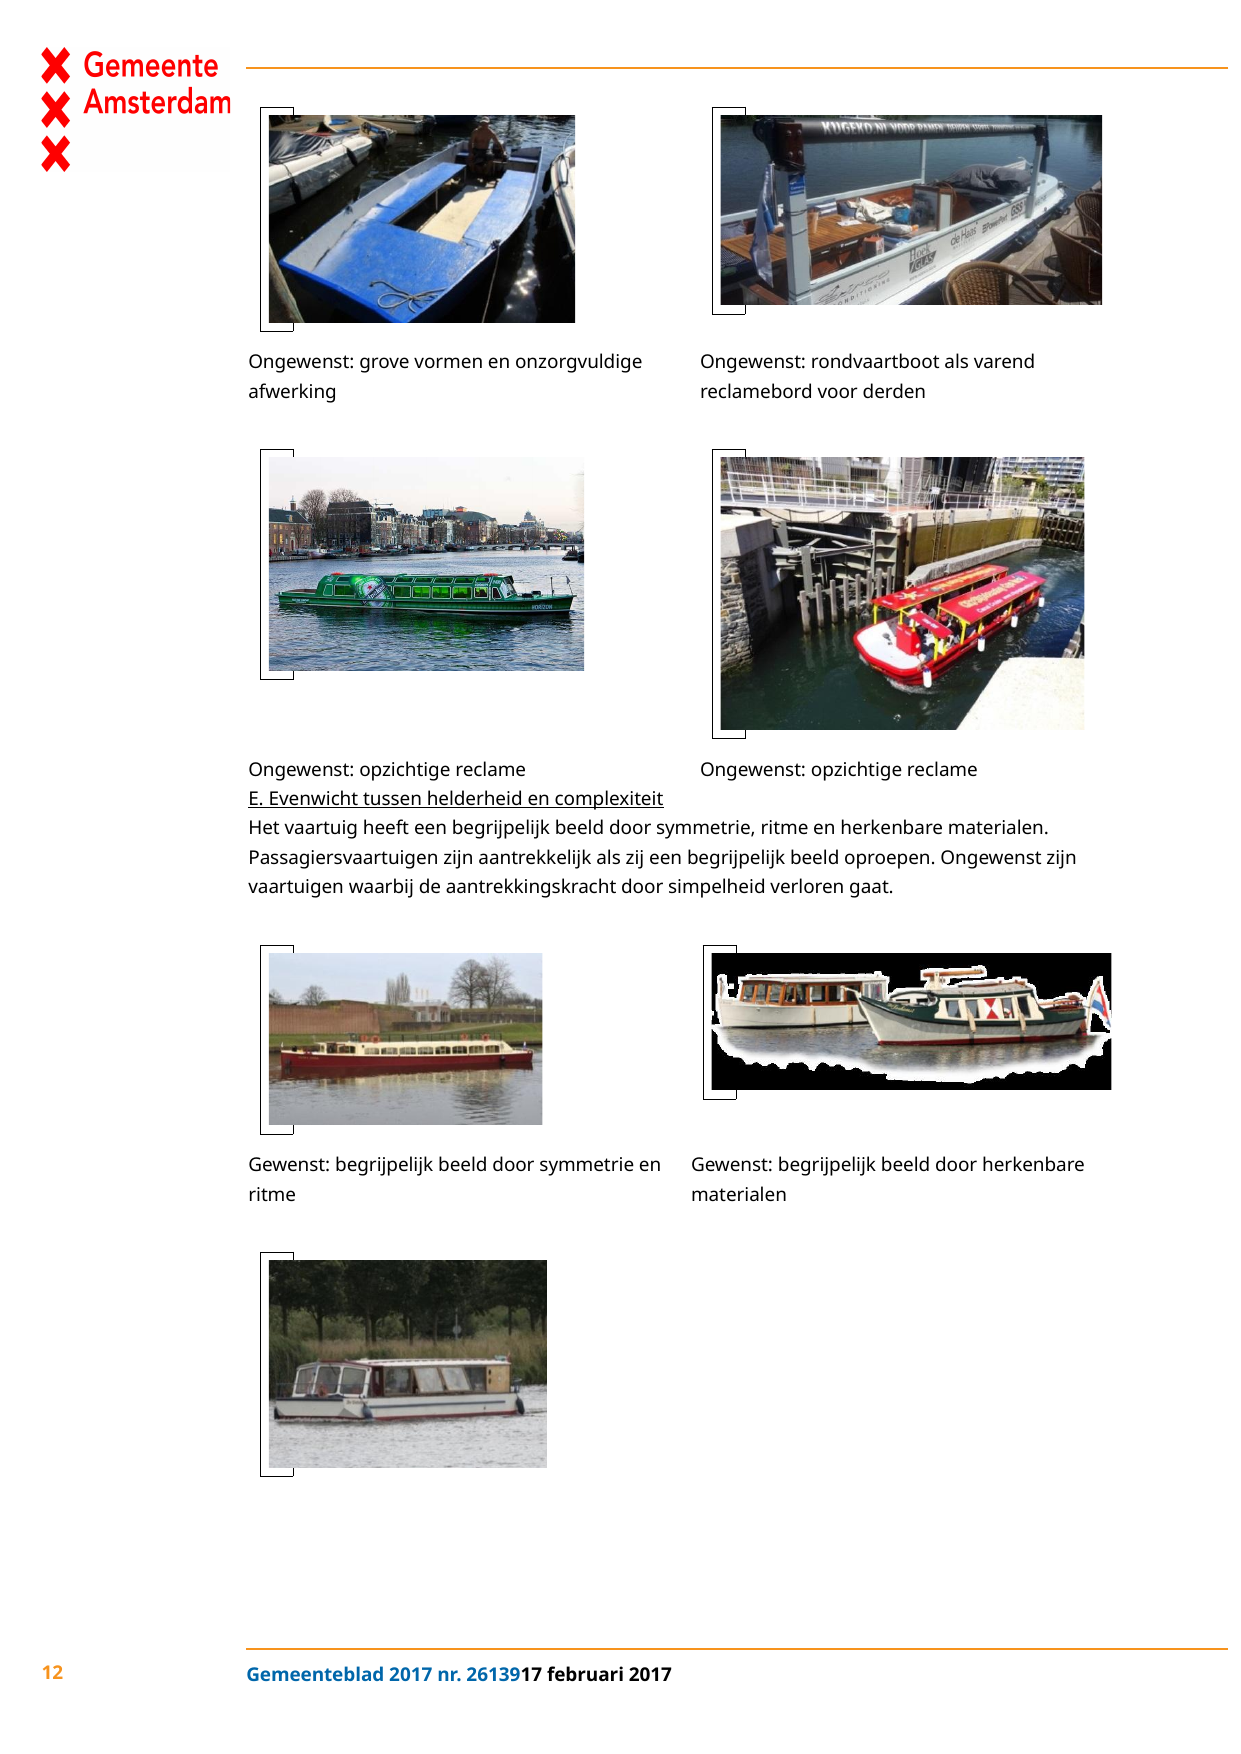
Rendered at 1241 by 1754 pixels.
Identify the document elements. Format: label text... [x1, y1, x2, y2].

table_header [700, 305, 1152, 349]
table_header [700, 408, 1152, 729]
text E. Evenwicht tussen helderheid en complexiteit [248, 785, 1152, 811]
table_header [704, 946, 736, 1089]
picture [711, 953, 1112, 1090]
table_header [248, 408, 700, 756]
table_header [691, 1210, 1152, 1494]
table_header [691, 903, 1152, 1089]
picture [720, 457, 1085, 730]
table_cell Ongewenst: opzichtige reclame [700, 756, 1152, 782]
table_cell Gewenst: begrijpelijk beeld door symmetrie en ritme [248, 1151, 691, 1207]
table_cell Gewenst: begrijpelijk beeld door herkenbare materialen [691, 1151, 1152, 1207]
table_header [700, 95, 1152, 304]
table_header [248, 903, 691, 1151]
table_header [248, 95, 700, 349]
table_cell Ongewenst: grove vormen en onzorgvuldige afwerking [248, 349, 700, 404]
table_cell Ongewenst: opzichtige reclame [248, 756, 700, 782]
picture [41, 47, 231, 172]
picture [268, 1260, 547, 1468]
picture [268, 457, 585, 671]
table_header [713, 730, 745, 738]
table_header [713, 108, 745, 304]
picture [268, 953, 543, 1125]
text Het vaartuig heeft een begrijpelijk beeld door symmetrie, ritme en herkenbare materialen. Passagiersvaartuigen zijn aantrekkelijk als zij een begrijpelijk beeld oproepen. Ongewenst zijn vaartuigen waarbij de aantrekkingskracht door simpelheid verloren gaat. [248, 814, 1152, 899]
picture [720, 115, 1103, 305]
table_header [691, 1090, 1152, 1151]
table_cell Ongewenst: rondvaartboot als varend reclamebord voor derden [700, 349, 1152, 404]
picture [268, 115, 576, 323]
table_header [704, 1090, 736, 1099]
table_header [700, 730, 1152, 756]
table_header [248, 1210, 691, 1494]
table_header [713, 450, 745, 729]
table_header [713, 305, 745, 314]
